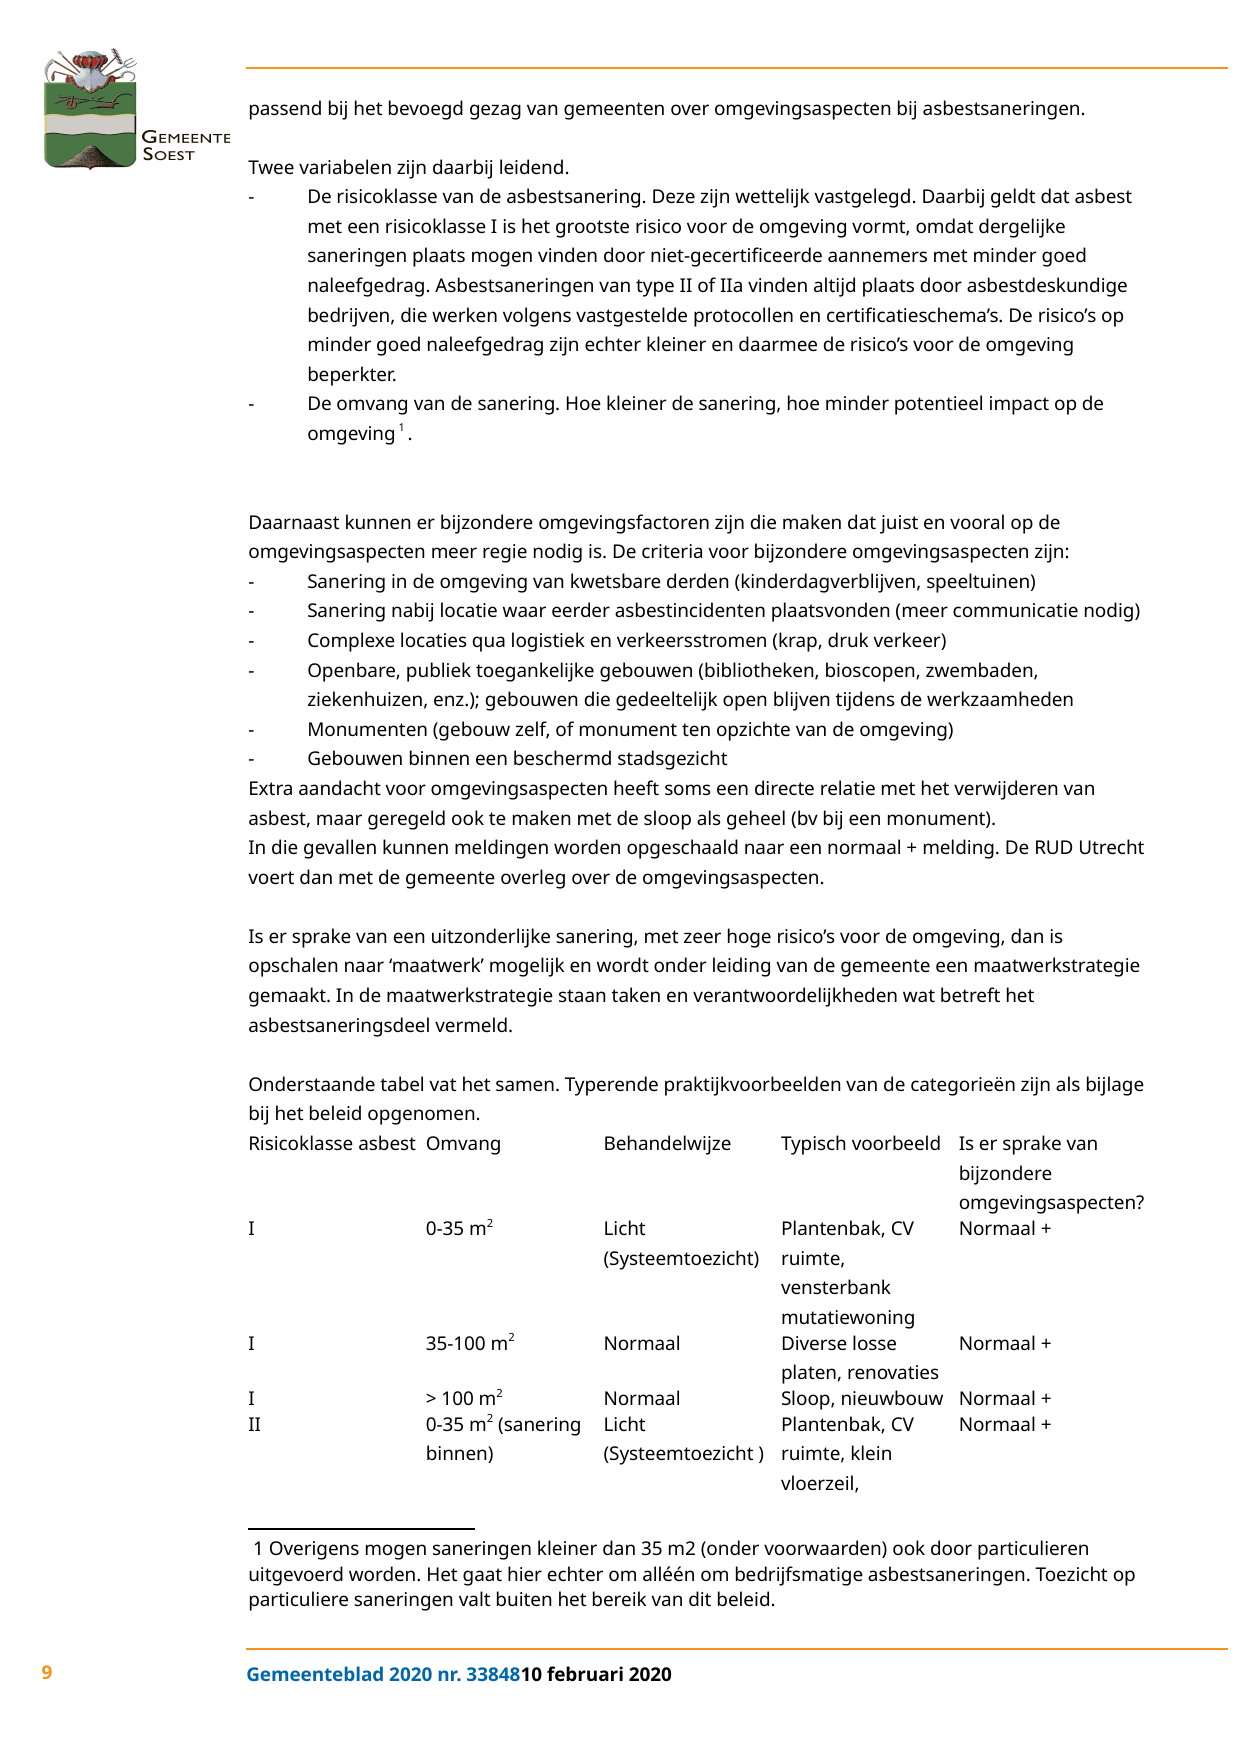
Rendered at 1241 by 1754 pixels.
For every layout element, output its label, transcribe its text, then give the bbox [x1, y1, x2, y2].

table_cell Normaal [603, 1385, 781, 1411]
list Sanering in de omgeving van kwetsbare derden (kinderdagverblijven, speeltuinen) [248, 568, 1152, 594]
picture [41, 47, 231, 172]
list Monumenten (gebouw zelf, of monument ten opzichte van de omgeving) [248, 716, 1152, 742]
table_cell Plantenbak, CV ruimte, vensterbank mutatiewoning [781, 1215, 958, 1330]
table_header Typisch voorbeeld [781, 1130, 958, 1215]
text In die gevallen kunnen meldingen worden opgeschaald naar een normaal + melding. De RUD Utrecht [248, 834, 1152, 860]
table_cell Licht (Systeemtoezicht ) [603, 1411, 781, 1496]
table_cell Plantenbak, CV ruimte, klein vloerzeil, [781, 1411, 958, 1496]
text Onderstaande tabel vat het samen. Typerende praktijkvoorbeelden van de categorieën zijn als bijlage bij het beleid opgenomen. [248, 1071, 1152, 1126]
table_cell Normaal + [959, 1215, 1152, 1330]
table_cell 0-35 m2 (sanering binnen) [426, 1411, 603, 1496]
list Gebouwen binnen een beschermd stadsgezicht [248, 746, 1152, 771]
table_cell 35-100 m2 [426, 1330, 603, 1385]
list Overigens mogen saneringen kleiner dan 35 m2 (onder voorwaarden) ook door particulieren uitgevoerd worden. Het gaat hier echter om alléén om bedrijfsmatige asbestsaneringen. Toezicht op particuliere saneringen valt buiten het bereik van dit beleid. [248, 1535, 1152, 1612]
table_cell Normaal + [959, 1411, 1152, 1496]
text passend bij het bevoegd gezag van gemeenten over omgevingsaspecten bij asbestsaneringen. [248, 95, 1152, 121]
table_cell Licht (Systeemtoezicht) [603, 1215, 781, 1330]
list De omvang van de sanering. Hoe kleiner de sanering, hoe minder potentieel impact op de omgeving. [248, 391, 1152, 446]
table_header Risicoklasse asbest [248, 1130, 426, 1215]
table_cell Normaal + [959, 1330, 1152, 1385]
table_cell Normaal + [959, 1385, 1152, 1411]
table_cell 0-35 m2 [426, 1215, 603, 1330]
text Twee variabelen zijn daarbij leidend. [248, 154, 1152, 180]
text Extra aandacht voor omgevingsaspecten heeft soms een directe relatie met het verwijderen van asbest, maar geregeld ook te maken met de sloop als geheel (bv bij een monument). [248, 775, 1152, 831]
text Daarnaast kunnen er bijzondere omgevingsfactoren zijn die maken dat juist en vooral op de omgevingsaspecten meer regie nodig is. De criteria voor bijzondere omgevingsaspecten zijn: [248, 509, 1152, 564]
text voert dan met de gemeente overleg over de omgevingsaspecten. [248, 864, 1152, 890]
table_cell Sloop, nieuwbouw [781, 1385, 958, 1411]
table_cell I [248, 1385, 426, 1411]
list Complexe locaties qua logistiek en verkeersstromen (krap, druk verkeer) [248, 627, 1152, 653]
table_header Is er sprake van bijzondere omgevingsaspecten? [959, 1130, 1152, 1215]
table_cell > 100 m2 [426, 1385, 603, 1411]
table_cell Normaal [603, 1330, 781, 1385]
table_cell Diverse losse platen, renovaties [781, 1330, 958, 1385]
table_cell II [248, 1411, 426, 1496]
list De risicoklasse van de asbestsanering. Deze zijn wettelijk vastgelegd. Daarbij geldt dat asbest met een risicoklasse I is het grootste risico voor de omgeving vormt, omdat dergelijke saneringen plaats mogen vinden door niet-gecertificeerde aannemers met minder goed naleefgedrag. Asbestsaneringen van type II of IIa vinden altijd plaats door asbestdeskundige bedrijven, die werken volgens vastgestelde protocollen en certificatieschema’s. De risico’s op minder goed naleefgedrag zijn echter kleiner en daarmee de risico’s voor de omgeving beperkter. [248, 183, 1152, 387]
list Openbare, publiek toegankelijke gebouwen (bibliotheken, bioscopen, zwembaden, ziekenhuizen, enz.); gebouwen die gedeeltelijk open blijven tijdens de werkzaamheden [248, 657, 1152, 712]
table_cell I [248, 1215, 426, 1330]
list Sanering nabij locatie waar eerder asbestincidenten plaatsvonden (meer communicatie nodig) [248, 598, 1152, 623]
table_header Behandelwijze [603, 1130, 781, 1215]
table_header Omvang [426, 1130, 603, 1215]
text Is er sprake van een uitzonderlijke sanering, met zeer hoge risico’s voor de omgeving, dan is opschalen naar ‘maatwerk’ mogelijk en wordt onder leiding van de gemeente een maatwerkstrategie gemaakt. In de maatwerkstrategie staan taken en verantwoordelijkheden wat betreft het asbestsaneringsdeel vermeld. [248, 923, 1152, 1038]
table_cell I [248, 1330, 426, 1385]
